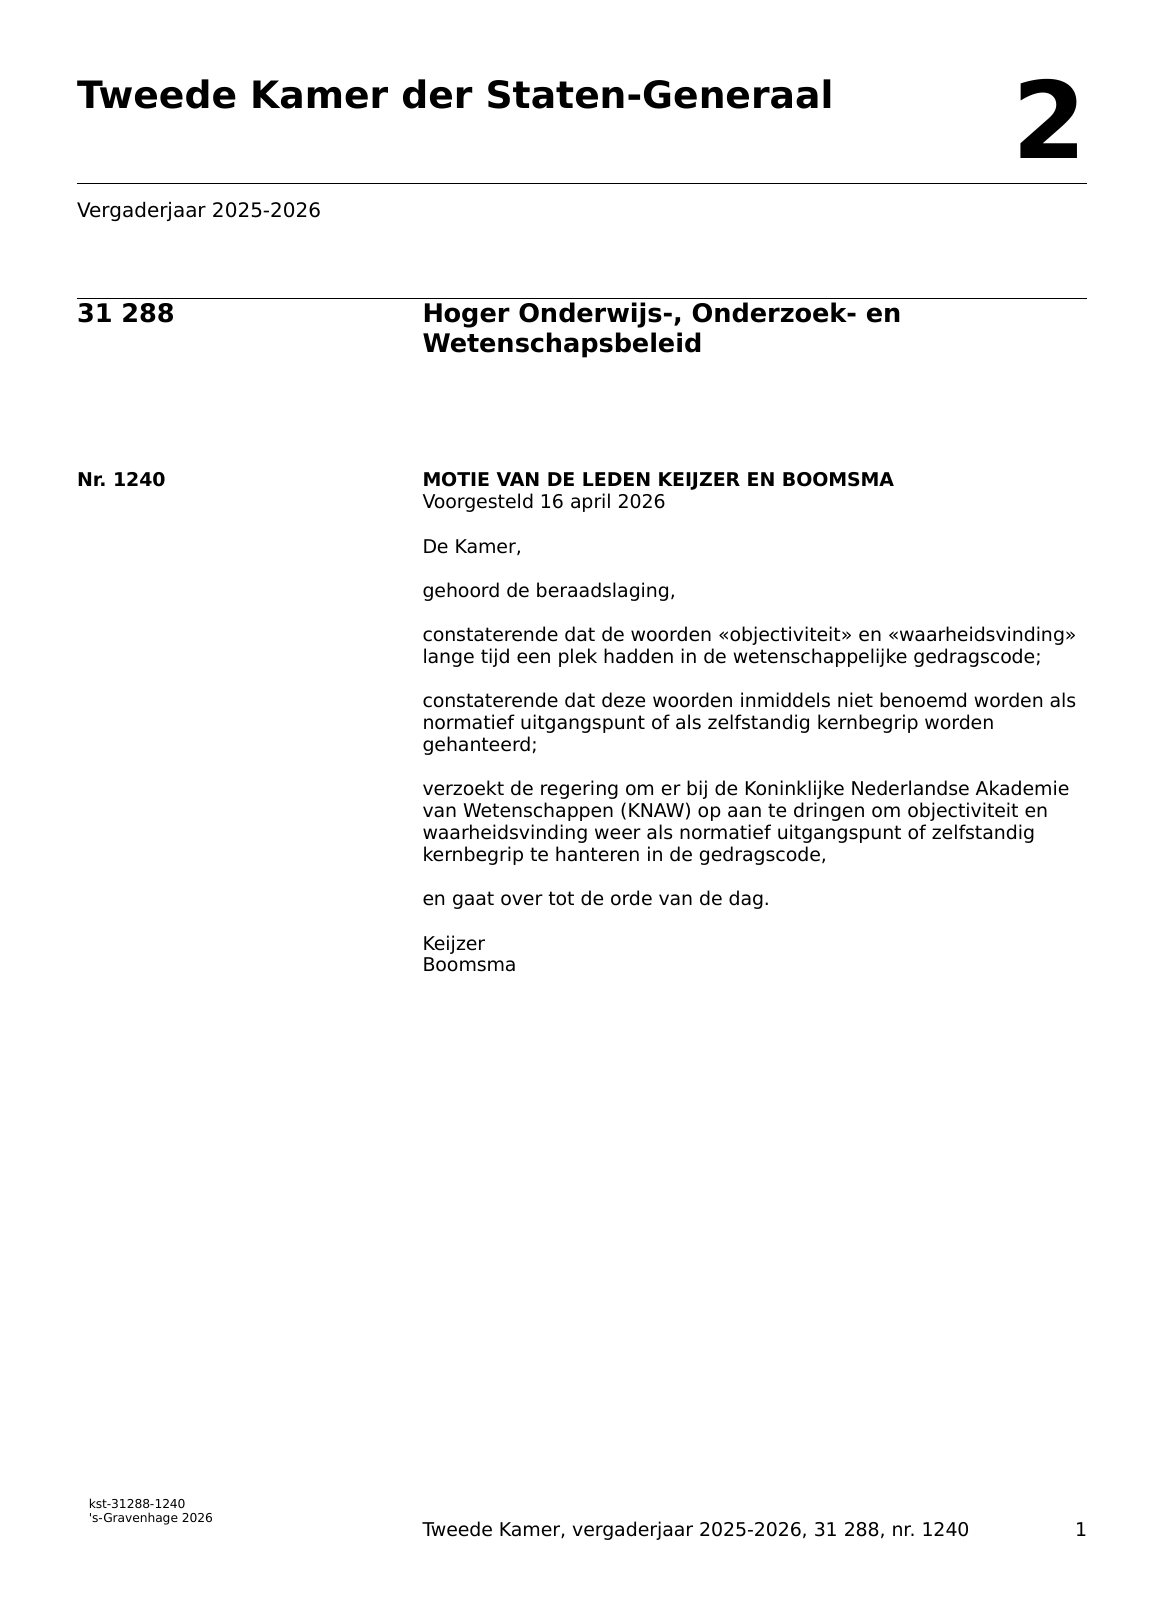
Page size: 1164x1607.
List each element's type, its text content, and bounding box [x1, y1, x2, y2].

text constaterende dat deze woorden inmiddels niet benoemd worden als normatief uitgangspunt of als zelfstandig kernbegrip worden gehanteerd; [422, 690, 1087, 756]
text constaterende dat de woorden «objectiviteit» en «waarheidsvinding» lange tijd een plek hadden in de wetenschappelijke gedragscode; [422, 624, 1087, 668]
text Keijzer [422, 932, 1087, 954]
subtitle Nr. 1240 MOTIE VAN DE LEDEN KEIJZER EN BOOMSMA [77, 469, 1087, 491]
text Boomsma [422, 954, 1087, 976]
subtitle 31 288 Hoger Onderwijs-, Onderzoek- en Wetenschapsbeleid [77, 299, 1087, 358]
text gehoord de beraadslaging, [422, 580, 1087, 602]
table_header Tweede Kamer der Staten-Generaal [77, 59, 886, 183]
table_header 2 [886, 59, 1087, 183]
text kst-31288-1240 [88, 1497, 323, 1511]
text De Kamer, [422, 536, 1087, 557]
text 's-Gravenhage 2026 [88, 1511, 323, 1525]
table_cell Vergaderjaar 2025-2026 [77, 184, 1087, 298]
text verzoekt de regering om er bij de Koninklijke Nederlandse Akademie van Wetenschappen (KNAW) op aan te dringen om objectiviteit en waarheidsvinding weer als normatief uitgangspunt of zelfstandig kernbegrip te hanteren in de gedragscode, [422, 778, 1087, 866]
text Voorgesteld 16 april 2026 [422, 491, 1087, 513]
text en gaat over tot de orde van de dag. [422, 888, 1087, 910]
